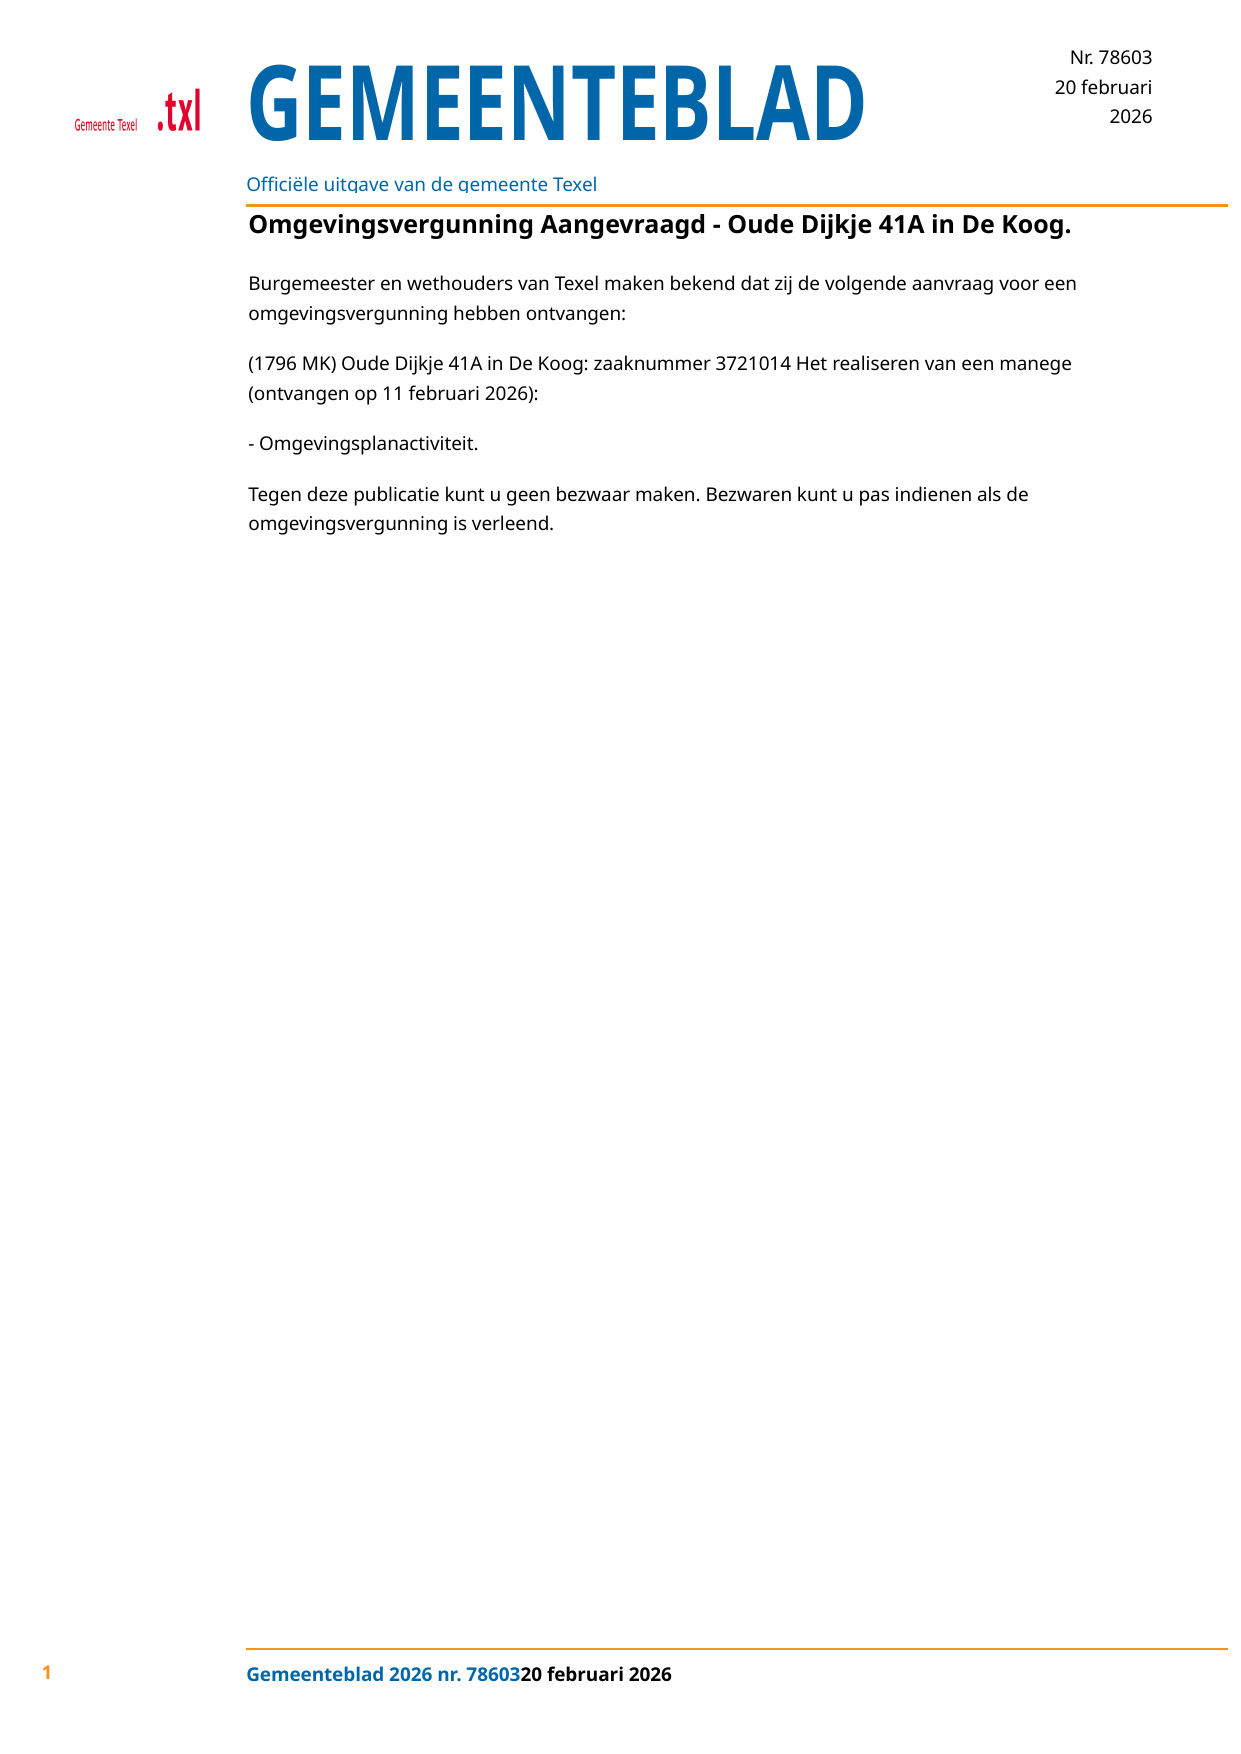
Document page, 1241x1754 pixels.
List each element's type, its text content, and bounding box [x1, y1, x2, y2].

picture [41, 47, 231, 172]
text Tegen deze publicatie kunt u geen bezwaar maken. Bezwaren kunt u pas indienen als de omgevingsvergunning is verleend. [248, 481, 1152, 536]
text Burgemeester en wethouders van Texel maken bekend dat zij de volgende aanvraag voor een omgevingsvergunning hebben ontvangen: [248, 270, 1152, 326]
text - Omgevingsplanactiviteit. [248, 430, 1152, 456]
text Omgevingsvergunning Aangevraagd - Oude Dijkje 41A in De Koog. [248, 207, 1152, 241]
text (1796 MK) Oude Dijkje 41A in De Koog: zaaknummer 3721014 Het realiseren van een manege (ontvangen op 11 februari 2026): [248, 350, 1152, 406]
